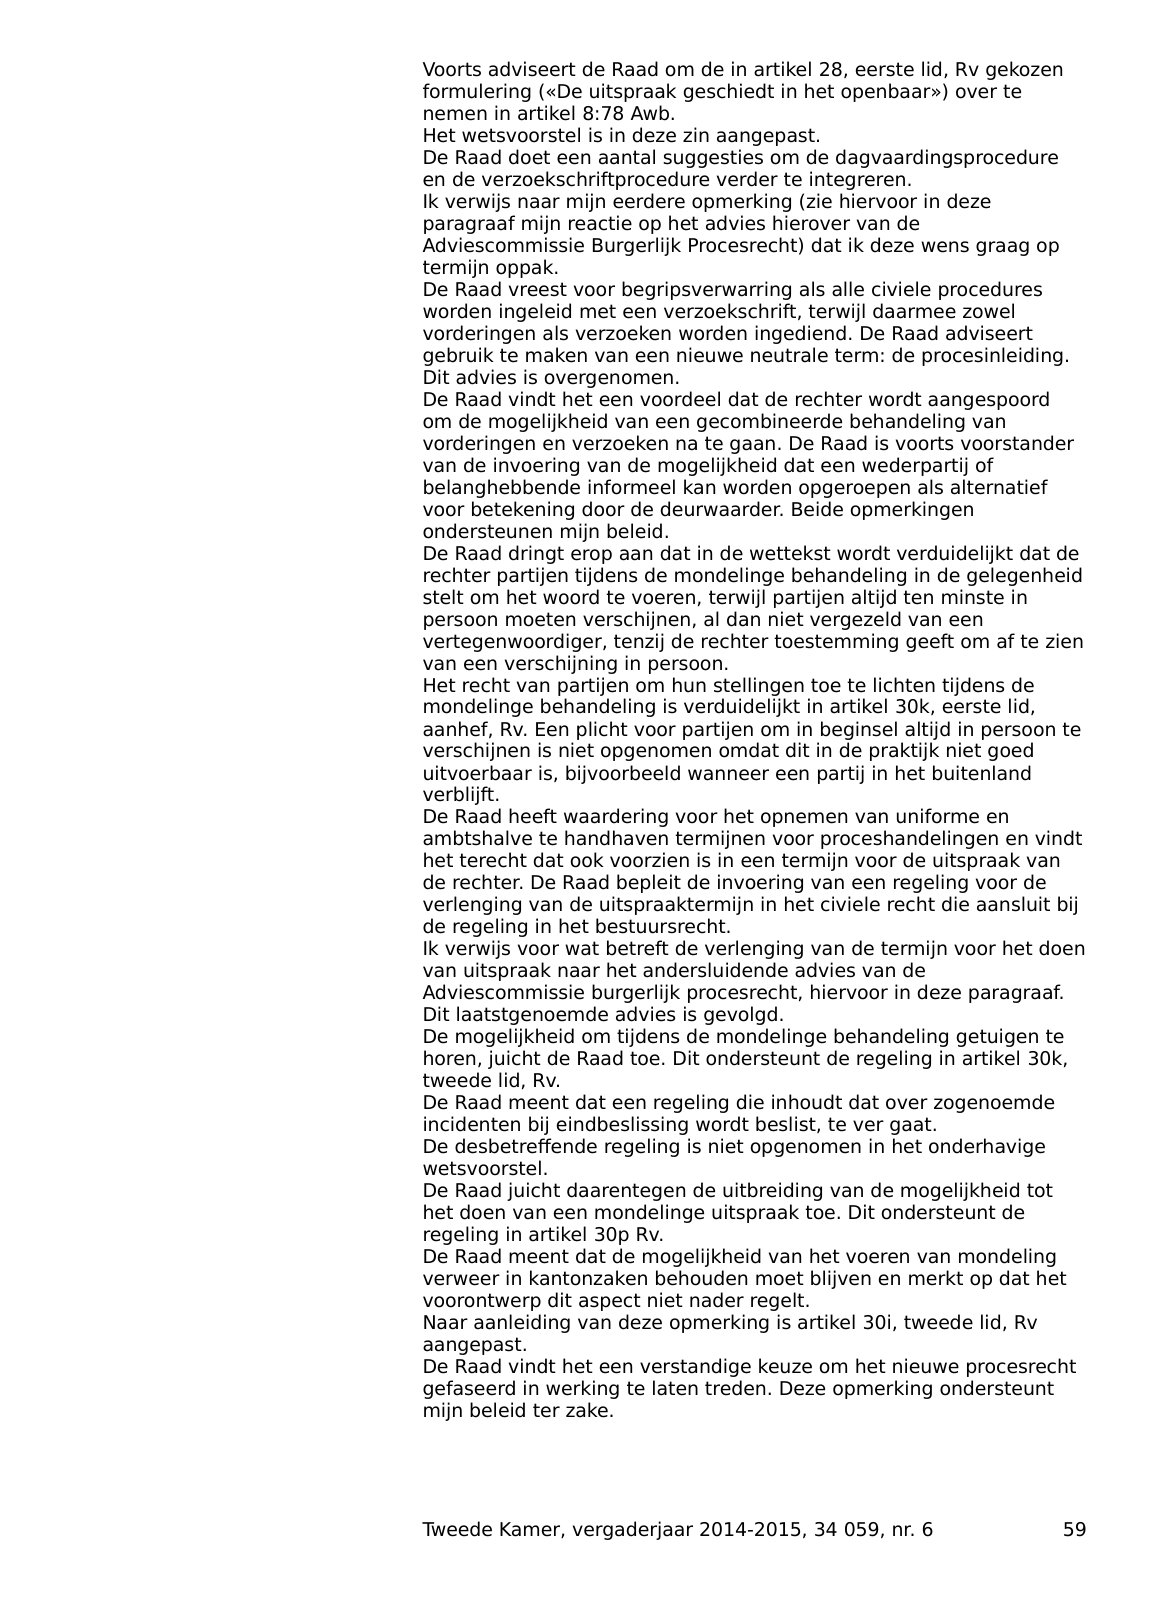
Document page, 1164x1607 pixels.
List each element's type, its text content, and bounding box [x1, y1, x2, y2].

text De Raad meent dat de mogelijkheid van het voeren van mondeling verweer in kantonzaken behouden moet blijven en merkt op dat het voorontwerp dit aspect niet nader regelt. [422, 1246, 1087, 1312]
text Het recht van partijen om hun stellingen toe te lichten tijdens de mondelinge behandeling is verduidelijkt in artikel 30k, eerste lid, aanhef, Rv. Een plicht voor partijen om in beginsel altijd in persoon te verschijnen is niet opgenomen omdat dit in de praktijk niet goed uitvoerbaar is, bijvoorbeeld wanneer een partij in het buitenland verblijft. [422, 674, 1087, 806]
text De desbetreffende regeling is niet opgenomen in het onderhavige wetsvoorstel. [422, 1136, 1087, 1180]
text Ik verwijs voor wat betreft de verlenging van de termijn voor het doen van uitspraak naar het andersluidende advies van de Adviescommissie burgerlijk procesrecht, hiervoor in deze paragraaf. Dit laatstgenoemde advies is gevolgd. [422, 938, 1087, 1026]
text Naar aanleiding van deze opmerking is artikel 30i, tweede lid, Rv aangepast. [422, 1312, 1087, 1356]
text De Raad vreest voor begripsverwarring als alle civiele procedures worden ingeleid met een verzoekschrift, terwijl daarmee zowel vorderingen als verzoeken worden ingediend. De Raad adviseert gebruik te maken van een nieuwe neutrale term: de procesinleiding. [422, 279, 1087, 367]
text De Raad doet een aantal suggesties om de dagvaardingsprocedure en de verzoekschriftprocedure verder te integreren. [422, 147, 1087, 191]
text De mogelijkheid om tijdens de mondelinge behandeling getuigen te horen, juicht de Raad toe. Dit ondersteunt de regeling in artikel 30k, tweede lid, Rv. [422, 1026, 1087, 1092]
text De Raad vindt het een verstandige keuze om het nieuwe procesrecht gefaseerd in werking te laten treden. Deze opmerking ondersteunt mijn beleid ter zake. [422, 1356, 1087, 1422]
text Voorts adviseert de Raad om de in artikel 28, eerste lid, Rv gekozen formulering («De uitspraak geschiedt in het openbaar») over te nemen in artikel 8:78 Awb. [422, 59, 1087, 125]
text De Raad juicht daarentegen de uitbreiding van de mogelijkheid tot het doen van een mondelinge uitspraak toe. Dit ondersteunt de regeling in artikel 30p Rv. [422, 1180, 1087, 1246]
text Het wetsvoorstel is in deze zin aangepast. [422, 125, 1087, 147]
text De Raad heeft waardering voor het opnemen van uniforme en ambtshalve te handhaven termijnen voor proceshandelingen en vindt het terecht dat ook voorzien is in een termijn voor de uitspraak van de rechter. De Raad bepleit de invoering van een regeling voor de verlenging van de uitspraaktermijn in het civiele recht die aansluit bij de regeling in het bestuursrecht. [422, 806, 1087, 938]
text De Raad dringt erop aan dat in de wettekst wordt verduidelijkt dat de rechter partijen tijdens de mondelinge behandeling in de gelegenheid stelt om het woord te voeren, terwijl partijen altijd ten minste in persoon moeten verschijnen, al dan niet vergezeld van een vertegenwoordiger, tenzij de rechter toestemming geeft om af te zien van een verschijning in persoon. [422, 543, 1087, 674]
text De Raad vindt het een voordeel dat de rechter wordt aangespoord om de mogelijkheid van een gecombineerde behandeling van vorderingen en verzoeken na te gaan. De Raad is voorts voorstander van de invoering van de mogelijkheid dat een wederpartij of belanghebbende informeel kan worden opgeroepen als alternatief voor betekening door de deurwaarder. Beide opmerkingen ondersteunen mijn beleid. [422, 389, 1087, 543]
text Dit advies is overgenomen. [422, 367, 1087, 389]
text De Raad meent dat een regeling die inhoudt dat over zogenoemde incidenten bij eindbeslissing wordt beslist, te ver gaat. [422, 1092, 1087, 1136]
text Ik verwijs naar mijn eerdere opmerking (zie hiervoor in deze paragraaf mijn reactie op het advies hierover van de Adviescommissie Burgerlijk Procesrecht) dat ik deze wens graag op termijn oppak. [422, 191, 1087, 279]
